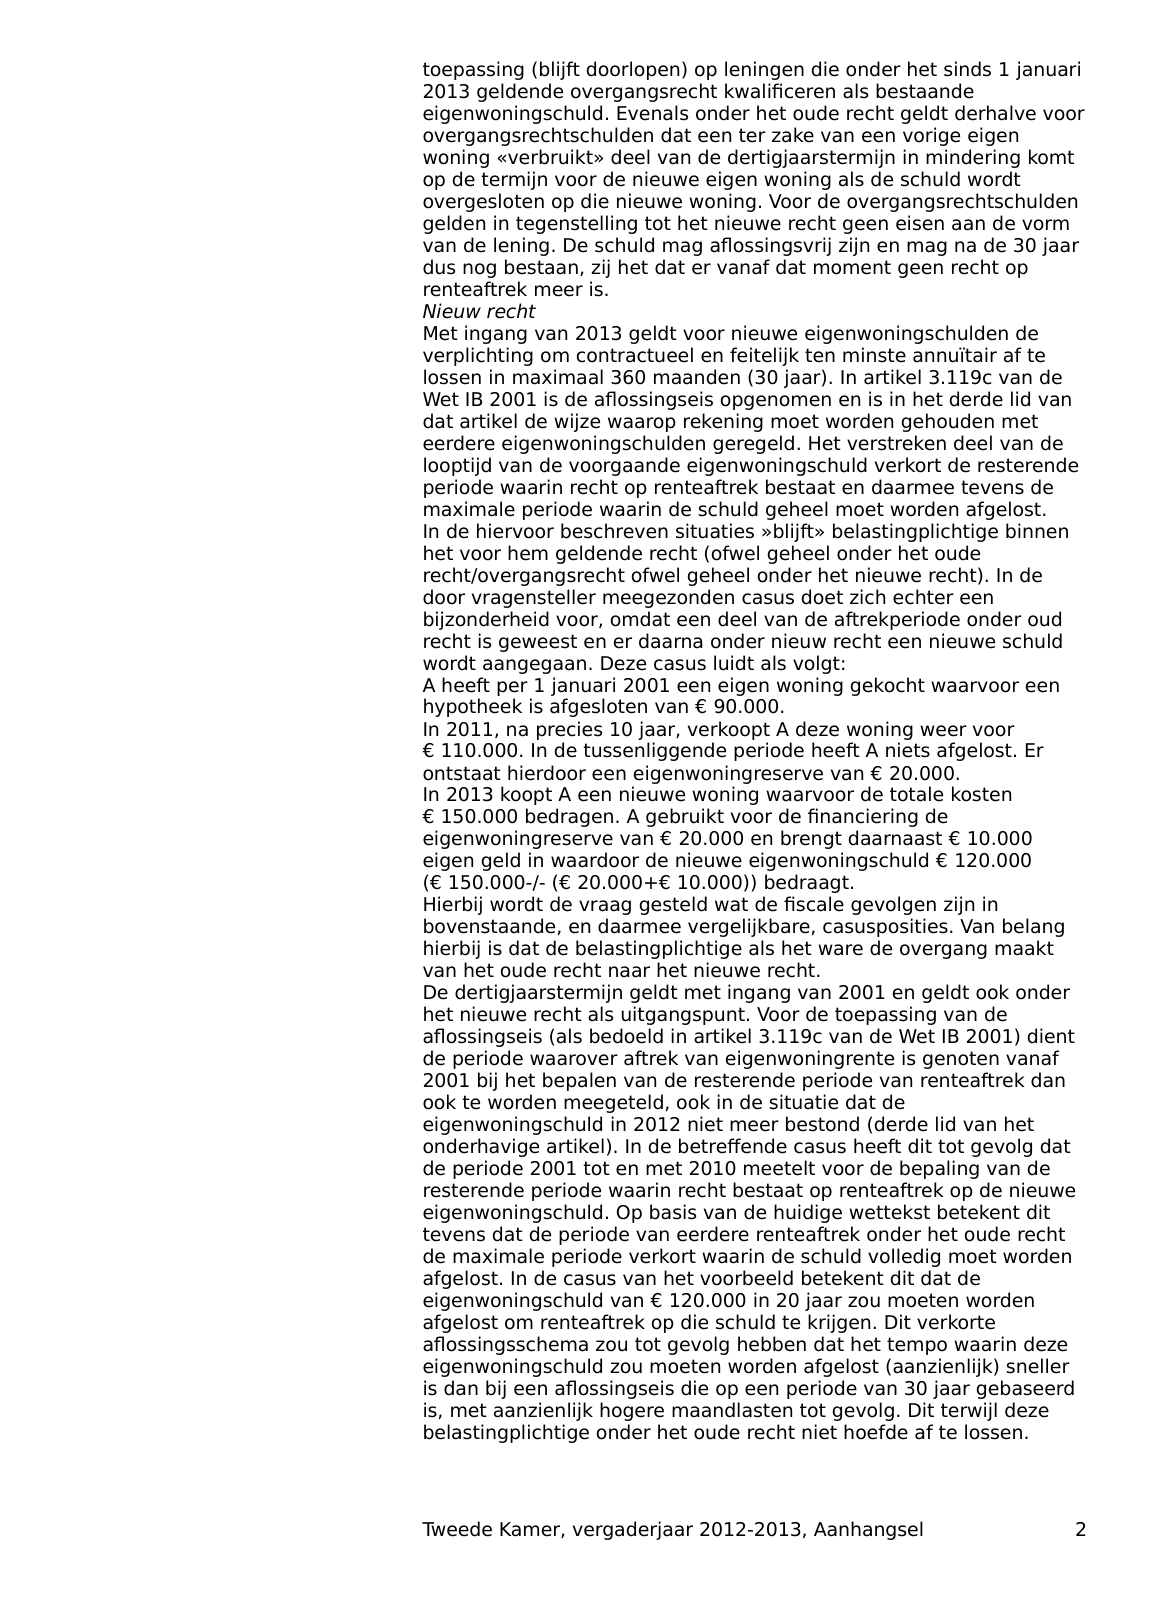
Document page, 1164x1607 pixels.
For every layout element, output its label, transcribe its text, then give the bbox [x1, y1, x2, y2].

text In de hiervoor beschreven situaties »blijft» belastingplichtige binnen het voor hem geldende recht (ofwel geheel onder het oude recht/overgangsrecht ofwel geheel onder het nieuwe recht). In de door vragensteller meegezonden casus doet zich echter een bijzonderheid voor, omdat een deel van de aftrekperiode onder oud recht is geweest en er daarna onder nieuw recht een nieuwe schuld wordt aangegaan. Deze casus luidt als volgt: [422, 521, 1087, 674]
text In 2013 koopt A een nieuwe woning waarvoor de totale kosten € 150.000 bedragen. A gebruikt voor de financiering de eigenwoningreserve van € 20.000 en brengt daarnaast € 10.000 eigen geld in waardoor de nieuwe eigenwoningschuld € 120.000 (€ 150.000-/- (€ 20.000+€ 10.000)) bedraagt. [422, 784, 1087, 894]
text In 2011, na precies 10 jaar, verkoopt A deze woning weer voor € 110.000. In de tussenliggende periode heeft A niets afgelost. Er ontstaat hierdoor een eigenwoningreserve van € 20.000. [422, 718, 1087, 784]
text toepassing (blijft doorlopen) op leningen die onder het sinds 1 januari 2013 geldende overgangsrecht kwalificeren als bestaande eigenwoningschuld. Evenals onder het oude recht geldt derhalve voor overgangsrechtschulden dat een ter zake van een vorige eigen woning «verbruikt» deel van de dertigjaarstermijn in mindering komt op de termijn voor de nieuwe eigen woning als de schuld wordt overgesloten op die nieuwe woning. Voor de overgangsrechtschulden gelden in tegenstelling tot het nieuwe recht geen eisen aan de vorm van de lening. De schuld mag aflossingsvrij zijn en mag na de 30 jaar dus nog bestaan, zij het dat er vanaf dat moment geen recht op renteaftrek meer is. [422, 59, 1087, 301]
text Nieuw recht [422, 301, 1087, 323]
text Met ingang van 2013 geldt voor nieuwe eigenwoningschulden de verplichting om contractueel en feitelijk ten minste annuïtair af te lossen in maximaal 360 maanden (30 jaar). In artikel 3.119c van de Wet IB 2001 is de aflossingseis opgenomen en is in het derde lid van dat artikel de wijze waarop rekening moet worden gehouden met eerdere eigenwoningschulden geregeld. Het verstreken deel van de looptijd van de voorgaande eigenwoningschuld verkort de resterende periode waarin recht op renteaftrek bestaat en daarmee tevens de maximale periode waarin de schuld geheel moet worden afgelost. [422, 323, 1087, 521]
text A heeft per 1 januari 2001 een eigen woning gekocht waarvoor een hypotheek is afgesloten van € 90.000. [422, 674, 1087, 718]
text De dertigjaarstermijn geldt met ingang van 2001 en geldt ook onder het nieuwe recht als uitgangspunt. Voor de toepassing van de aflossingseis (als bedoeld in artikel 3.119c van de Wet IB 2001) dient de periode waarover aftrek van eigenwoningrente is genoten vanaf 2001 bij het bepalen van de resterende periode van renteaftrek dan ook te worden meegeteld, ook in de situatie dat de eigenwoningschuld in 2012 niet meer bestond (derde lid van het onderhavige artikel). In de betreffende casus heeft dit tot gevolg dat de periode 2001 tot en met 2010 meetelt voor de bepaling van de resterende periode waarin recht bestaat op renteaftrek op de nieuwe eigenwoningschuld. Op basis van de huidige wettekst betekent dit tevens dat de periode van eerdere renteaftrek onder het oude recht de maximale periode verkort waarin de schuld volledig moet worden afgelost. In de casus van het voorbeeld betekent dit dat de eigenwoningschuld van € 120.000 in 20 jaar zou moeten worden afgelost om renteaftrek op die schuld te krijgen. Dit verkorte aflossingsschema zou tot gevolg hebben dat het tempo waarin deze eigenwoningschuld zou moeten worden afgelost (aanzienlijk) sneller is dan bij een aflossingseis die op een periode van 30 jaar gebaseerd is, met aanzienlijk hogere maandlasten tot gevolg. Dit terwijl deze belastingplichtige onder het oude recht niet hoefde af te lossen. [422, 982, 1087, 1444]
text Hierbij wordt de vraag gesteld wat de fiscale gevolgen zijn in bovenstaande, en daarmee vergelijkbare, casusposities. Van belang hierbij is dat de belastingplichtige als het ware de overgang maakt van het oude recht naar het nieuwe recht. [422, 894, 1087, 982]
